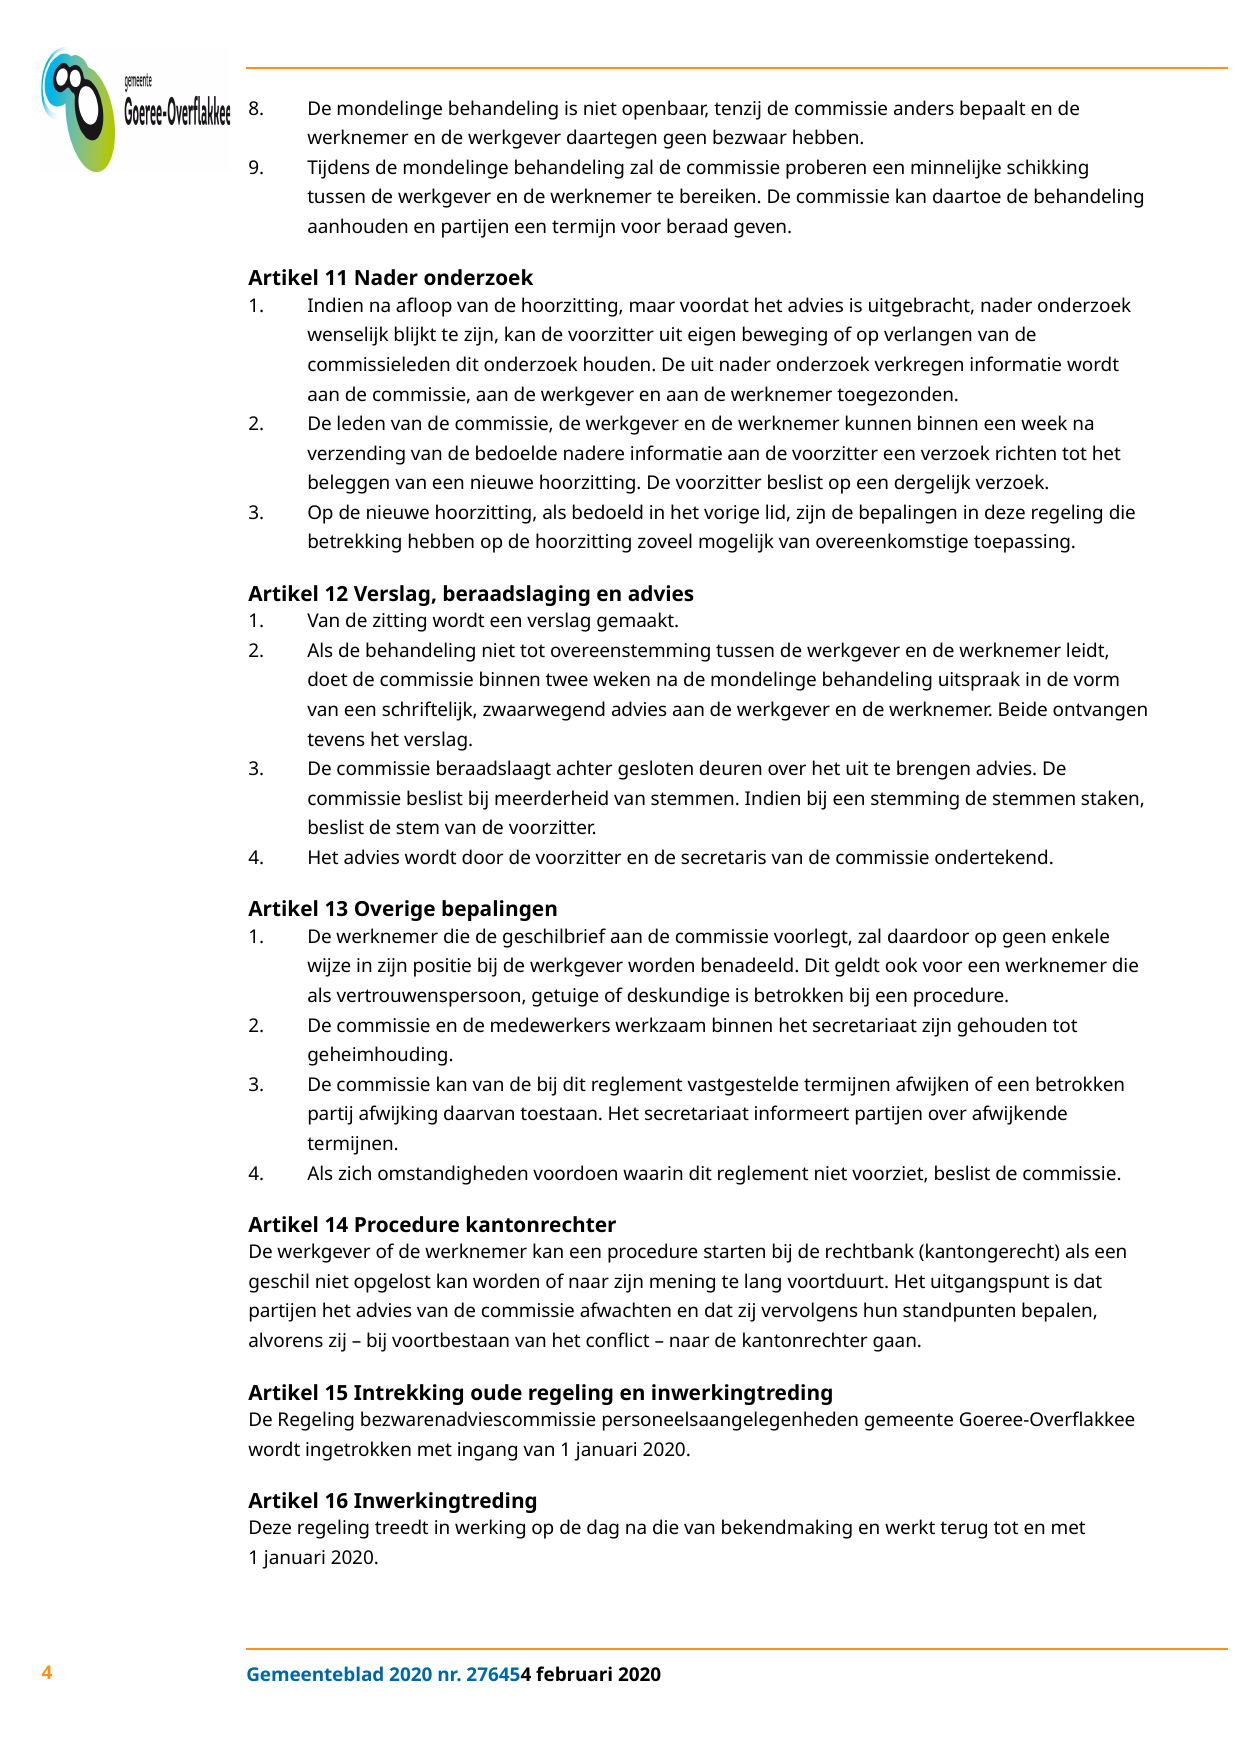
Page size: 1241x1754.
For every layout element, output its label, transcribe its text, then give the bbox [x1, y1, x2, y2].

text Artikel 15 Intrekking oude regeling en inwerkingtreding [248, 1378, 1152, 1406]
text 1 januari 2020. [248, 1544, 1152, 1570]
list Als de behandeling niet tot overeenstemming tussen de werkgever en de werknemer leidt, doet de commissie binnen twee weken na de mondelinge behandeling uitspraak in de vorm van een schriftelijk, zwaarwegend advies aan de werkgever en de werknemer. Beide ontvangen tevens het verslag. [248, 637, 1152, 752]
text Deze regeling treedt in werking op de dag na die van bekendmaking en werkt terug tot en met [248, 1514, 1152, 1540]
picture [41, 47, 231, 172]
list Tijdens de mondelinge behandeling zal de commissie proberen een minnelijke schikking tussen de werkgever en de werknemer te bereiken. De commissie kan daartoe de behandeling aanhouden en partijen een termijn voor beraad geven. [248, 154, 1152, 239]
list Als zich omstandigheden voordoen waarin dit reglement niet voorziet, beslist de commissie. [248, 1160, 1152, 1185]
text De Regeling bezwarenadviescommissie personeelsaangelegenheden gemeente Goeree-Overflakkee wordt ingetrokken met ingang van 1 januari 2020. [248, 1406, 1152, 1461]
list Indien na afloop van de hoorzitting, maar voordat het advies is uitgebracht, nader onderzoek wenselijk blijkt te zijn, kan de voorzitter uit eigen beweging of op verlangen van de commissieleden dit onderzoek houden. De uit nader onderzoek verkregen informatie wordt aan de commissie, aan de werkgever en aan de werknemer toegezonden. [248, 292, 1152, 406]
list De werknemer die de geschilbrief aan de commissie voorlegt, zal daardoor op geen enkele wijze in zijn positie bij de werkgever worden benadeeld. Dit geldt ook voor een werknemer die als vertrouwenspersoon, getuige of deskundige is betrokken bij een procedure. [248, 923, 1152, 1008]
list Van de zitting wordt een verslag gemaakt. [248, 607, 1152, 633]
text De werkgever of de werknemer kan een procedure starten bij de rechtbank (kantongerecht) als een geschil niet opgelost kan worden of naar zijn mening te lang voortduurt. Het uitgangspunt is dat partijen het advies van de commissie afwachten en dat zij vervolgens hun standpunten bepalen, alvorens zij – bij voortbestaan van het conflict – naar de kantonrechter gaan. [248, 1238, 1152, 1353]
list De commissie en de medewerkers werkzaam binnen het secretariaat zijn gehouden tot geheimhouding. [248, 1012, 1152, 1067]
list Het advies wordt door de voorzitter en de secretaris van de commissie ondertekend. [248, 844, 1152, 870]
list De commissie beraadslaagt achter gesloten deuren over het uit te brengen advies. De commissie beslist bij meerderheid van stemmen. Indien bij een stemming de stemmen staken, beslist de stem van de voorzitter. [248, 755, 1152, 840]
text Artikel 12 Verslag, beraadslaging en advies [248, 579, 1152, 607]
text Artikel 14 Procedure kantonrechter [248, 1210, 1152, 1238]
list De mondelinge behandeling is niet openbaar, tenzij de commissie anders bepaalt en de werknemer en de werkgever daartegen geen bezwaar hebben. [248, 95, 1152, 150]
list Op de nieuwe hoorzitting, als bedoeld in het vorige lid, zijn de bepalingen in deze regeling die betrekking hebben op de hoorzitting zoveel mogelijk van overeenkomstige toepassing. [248, 499, 1152, 554]
text Artikel 11 Nader onderzoek [248, 263, 1152, 292]
text Artikel 13 Overige bepalingen [248, 894, 1152, 923]
list De leden van de commissie, de werkgever en de werknemer kunnen binnen een week na verzending van de bedoelde nadere informatie aan de voorzitter een verzoek richten tot het beleggen van een nieuwe hoorzitting. De voorzitter beslist op een dergelijk verzoek. [248, 410, 1152, 495]
list De commissie kan van de bij dit reglement vastgestelde termijnen afwijken of een betrokken partij afwijking daarvan toestaan. Het secretariaat informeert partijen over afwijkende termijnen. [248, 1071, 1152, 1156]
text Artikel 16 Inwerkingtreding [248, 1486, 1152, 1514]
